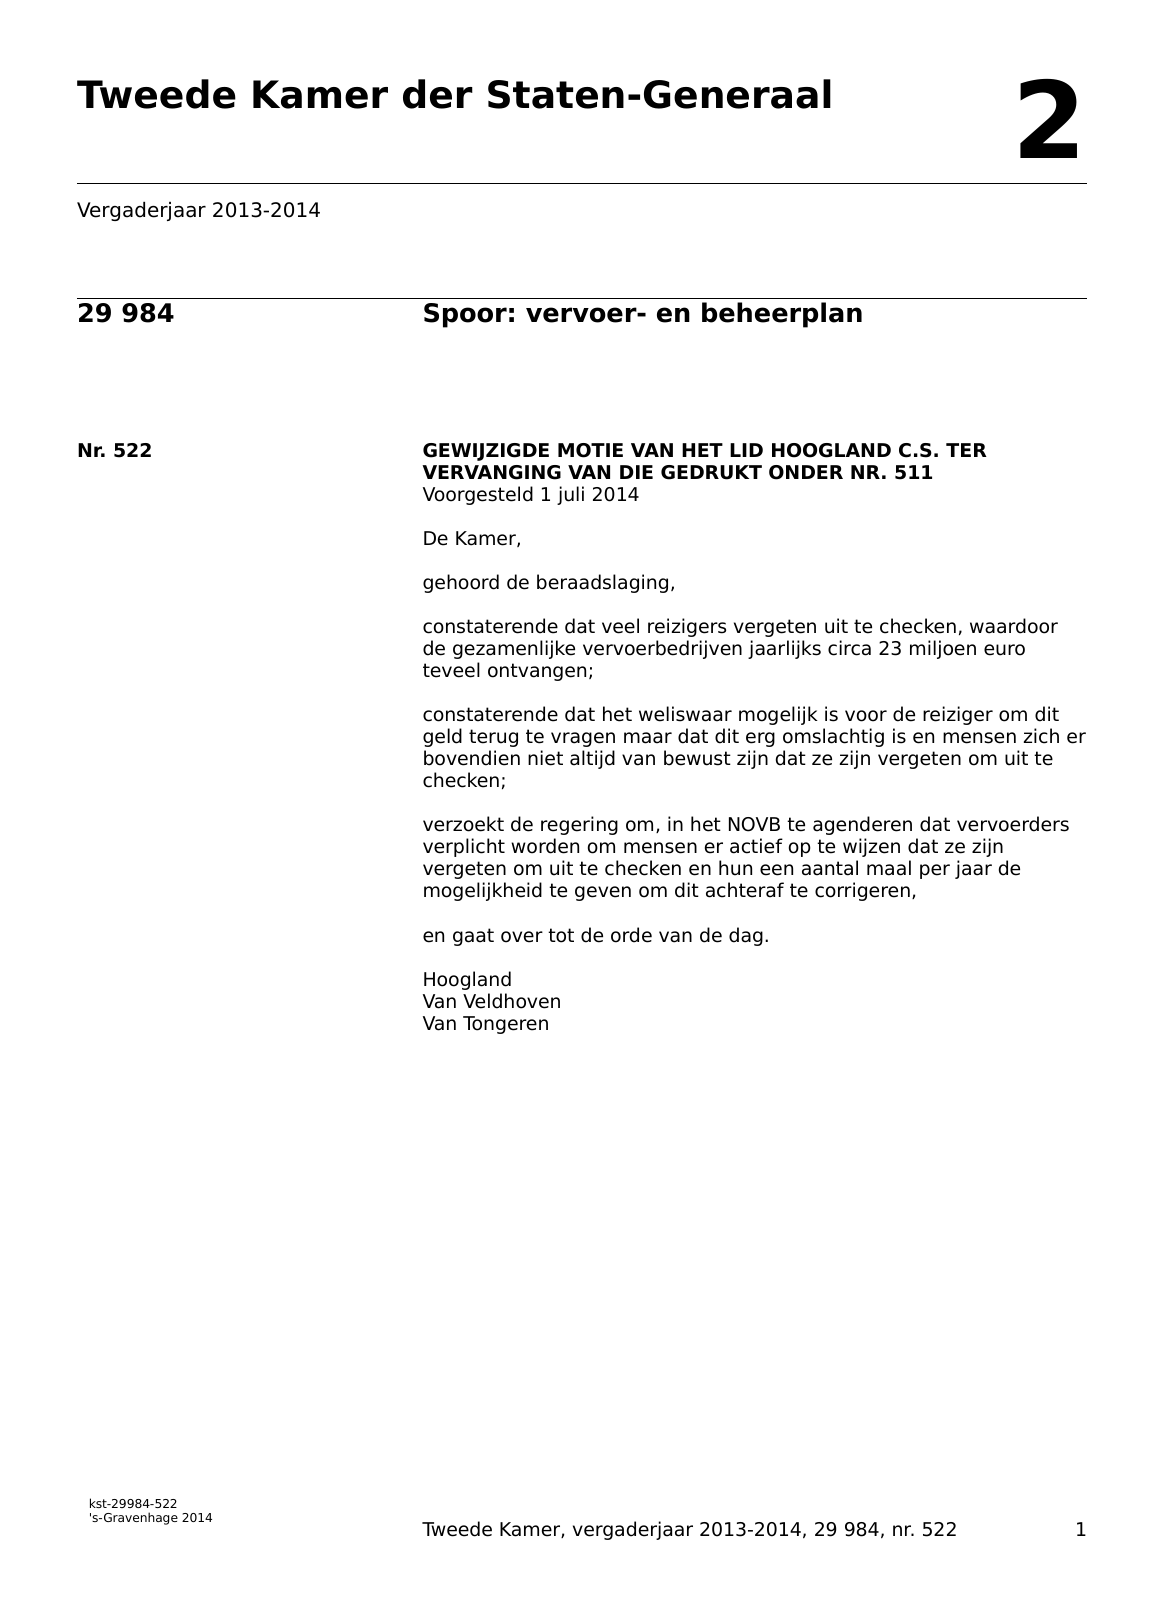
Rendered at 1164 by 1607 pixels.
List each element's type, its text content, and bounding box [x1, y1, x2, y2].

text Voorgesteld 1 juli 2014 [422, 484, 1087, 506]
table_header 2 [886, 59, 1087, 183]
text constaterende dat het weliswaar mogelijk is voor de reiziger om dit geld terug te vragen maar dat dit erg omslachtig is en mensen zich er bovendien niet altijd van bewust zijn dat ze zijn vergeten om uit te checken; [422, 704, 1087, 792]
table_cell Vergaderjaar 2013-2014 [77, 184, 1087, 298]
text Van Tongeren [422, 1013, 1087, 1034]
text verzoekt de regering om, in het NOVB te agenderen dat vervoerders verplicht worden om mensen er actief op te wijzen dat ze zijn vergeten om uit te checken en hun een aantal maal per jaar de mogelijkheid te geven om dit achteraf te corrigeren, [422, 814, 1087, 902]
text De Kamer, [422, 528, 1087, 550]
text gehoord de beraadslaging, [422, 572, 1087, 594]
text kst-29984-522 [88, 1497, 323, 1511]
table_header Tweede Kamer der Staten-Generaal [77, 59, 886, 183]
subtitle 29 984 Spoor: vervoer- en beheerplan [77, 299, 1087, 329]
text 's-Gravenhage 2014 [88, 1511, 323, 1525]
text constaterende dat veel reizigers vergeten uit te checken, waardoor de gezamenlijke vervoerbedrijven jaarlijks circa 23 miljoen euro teveel ontvangen; [422, 616, 1087, 682]
subtitle Nr. 522 GEWIJZIGDE MOTIE VAN HET LID HOOGLAND C.S. TER VERVANGING VAN DIE GEDRUKT ONDER NR. 511 [77, 440, 1087, 484]
text Hoogland [422, 969, 1087, 991]
text en gaat over tot de orde van de dag. [422, 924, 1087, 946]
text Van Veldhoven [422, 991, 1087, 1013]
